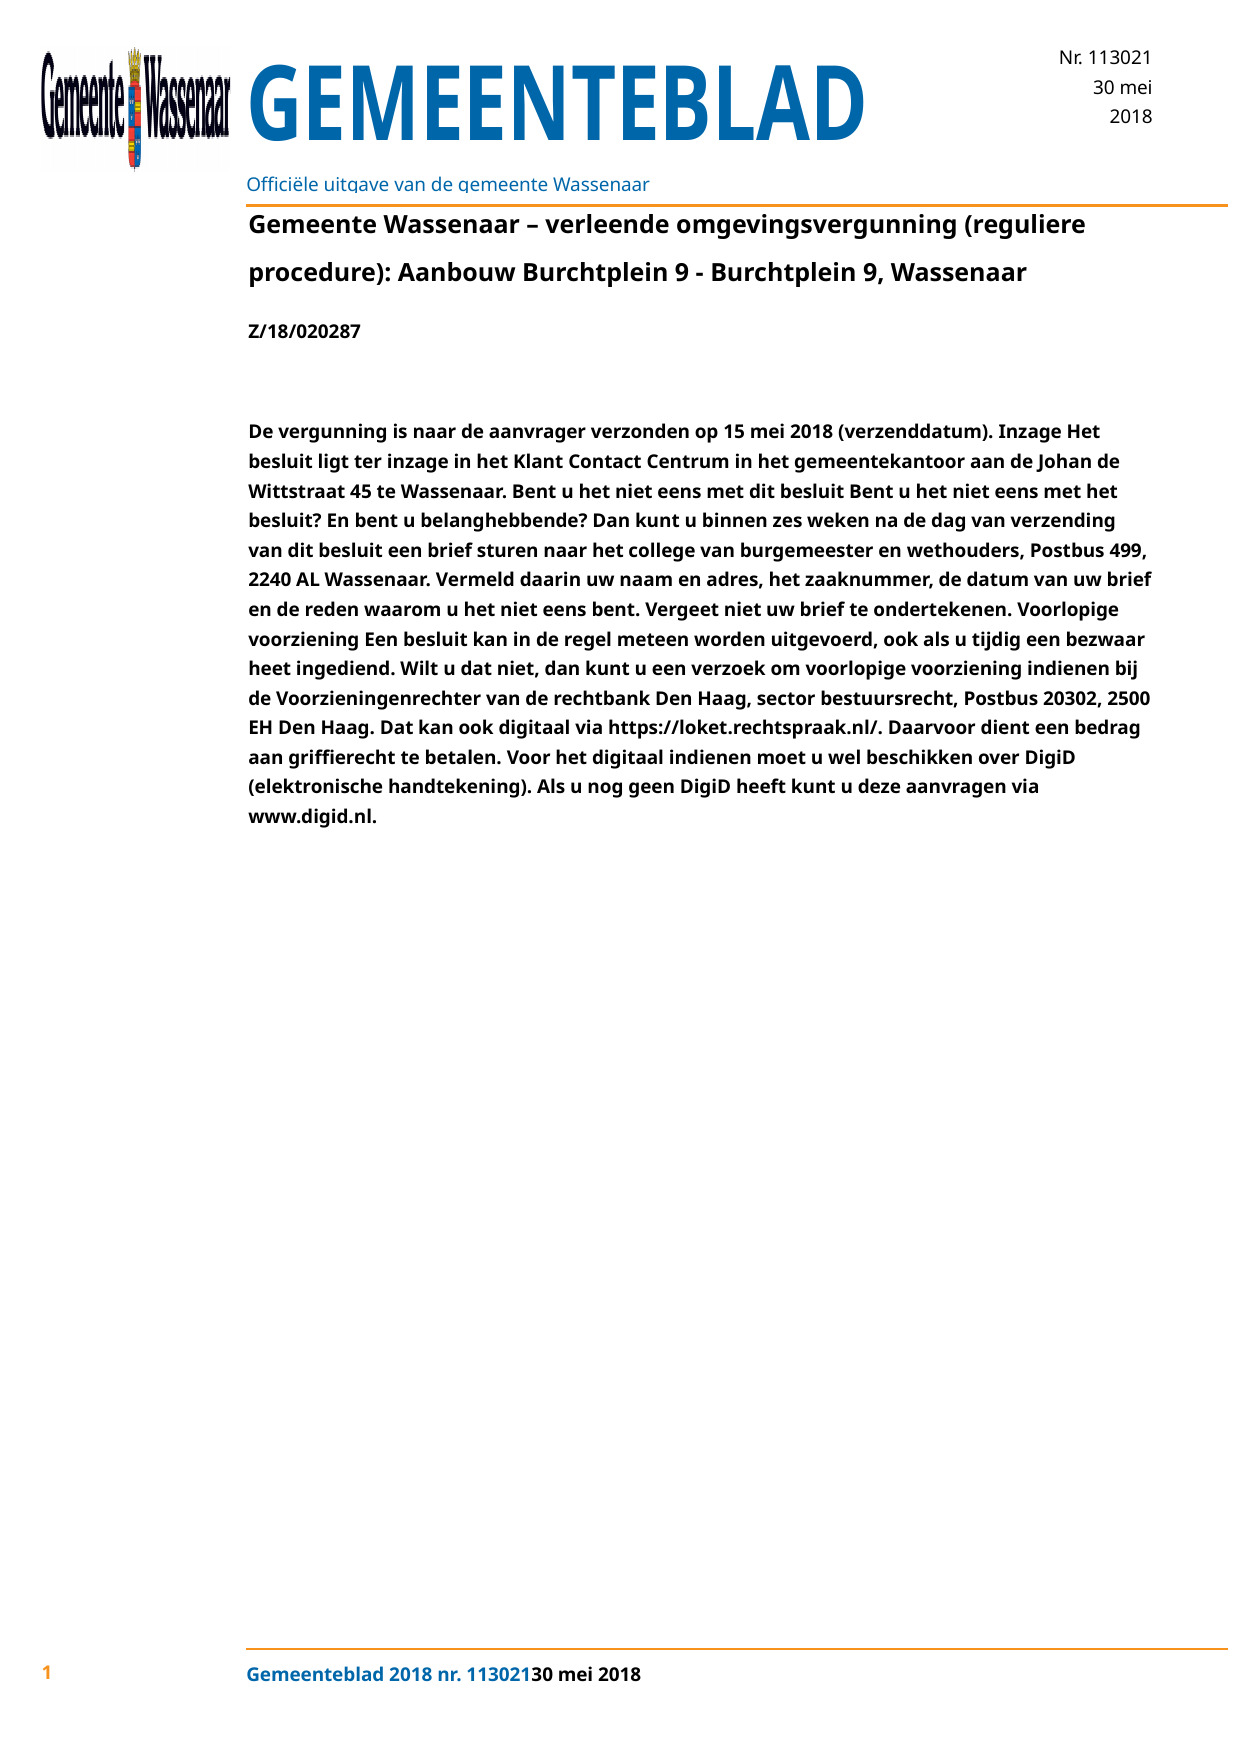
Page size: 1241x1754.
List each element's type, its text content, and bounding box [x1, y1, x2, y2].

text De vergunning is naar de aanvrager verzonden op 15 mei 2018 (verzenddatum). Inzage Het besluit ligt ter inzage in het Klant Contact Centrum in het gemeentekantoor aan de Johan de Wittstraat 45 te Wassenaar. Bent u het niet eens met dit besluit Bent u het niet eens met het besluit? En bent u belanghebbende? Dan kunt u binnen zes weken na de dag van verzending van dit besluit een brief sturen naar het college van burgemeester en wethouders, Postbus 499, 2240 AL Wassenaar. Vermeld daarin uw naam en adres, het zaaknummer, de datum van uw brief en de reden waarom u het niet eens bent. Vergeet niet uw brief te ondertekenen. Voorlopige voorziening Een besluit kan in de regel meteen worden uitgevoerd, ook als u tijdig een bezwaar heet ingediend. Wilt u dat niet, dan kunt u een verzoek om voorlopige voorziening indienen bij de Voorzieningenrechter van de rechtbank Den Haag, sector bestuursrecht, Postbus 20302, 2500 EH Den Haag. Dat kan ook digitaal via https://loket.rechtspraak.nl/. Daarvoor dient een bedrag aan griffierecht te betalen. Voor het digitaal indienen moet u wel beschikken over DigiD (elektronische handtekening). Als u nog geen DigiD heeft kunt u deze aanvragen via www.digid.nl. [248, 419, 1152, 829]
picture [41, 47, 231, 172]
text Gemeente Wassenaar – verleende omgevingsvergunning (reguliere procedure): Aanbouw Burchtplein 9 - Burchtplein 9, Wassenaar [248, 207, 1152, 288]
text Z/18/020287 [248, 318, 1152, 344]
